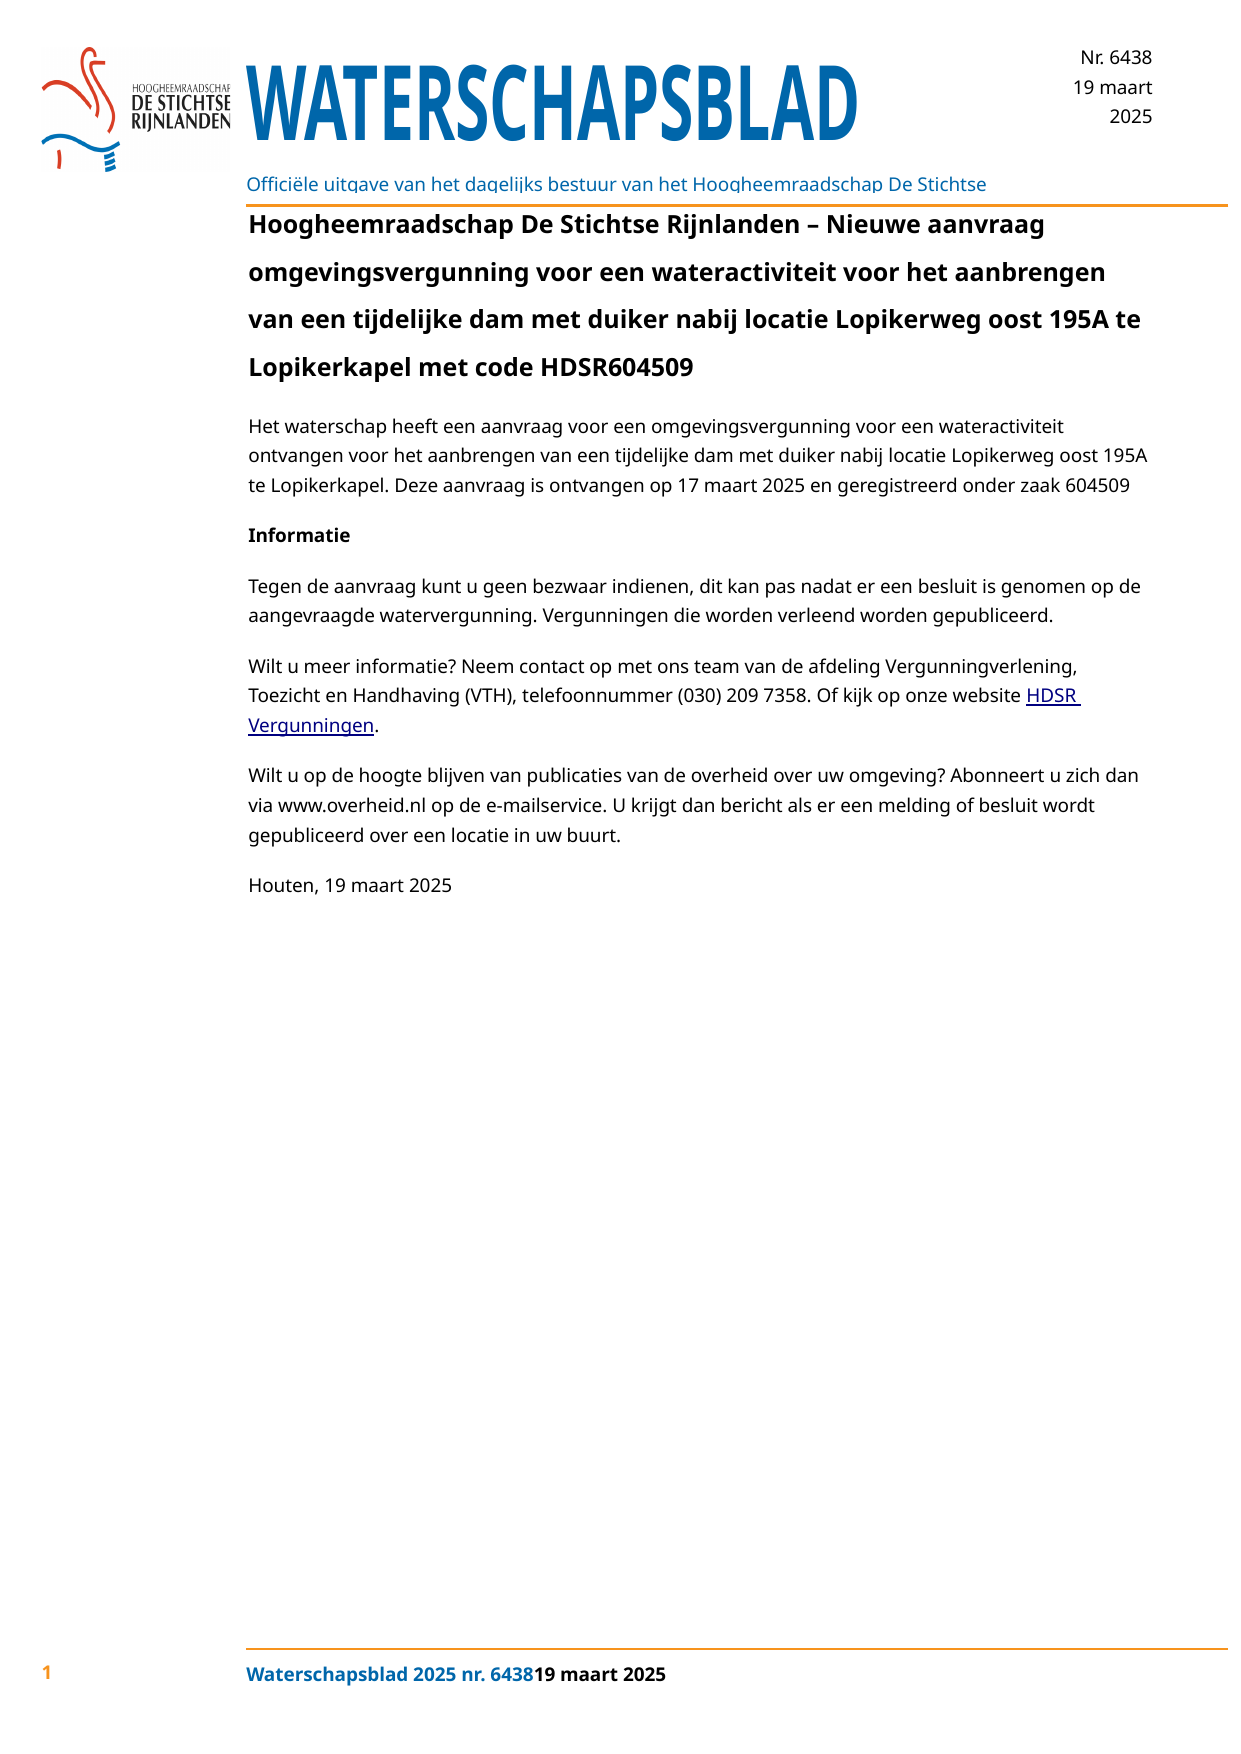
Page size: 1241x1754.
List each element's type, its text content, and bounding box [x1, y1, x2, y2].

picture [41, 47, 231, 172]
text Wilt u meer informatie? Neem contact op met ons team van de afdeling Vergunningverlening, Toezicht en Handhaving (VTH), telefoonnummer (030) 209 7358. Of kijk op onze website HDSR Vergunningen. [248, 653, 1152, 738]
text Het waterschap heeft een aanvraag voor een omgevingsvergunning voor een wateractiviteit ontvangen voor het aanbrengen van een tijdelijke dam met duiker nabij locatie Lopikerweg oost 195A te Lopikerkapel. Deze aanvraag is ontvangen op 17 maart 2025 en geregistreerd onder zaak 604509 [248, 413, 1152, 498]
text Hoogheemraadschap De Stichtse Rijnlanden – Nieuwe aanvraag omgevingsvergunning voor een wateractiviteit voor het aanbrengen van een tijdelijke dam met duiker nabij locatie Lopikerweg oost 195A te Lopikerkapel met code HDSR604509 [248, 207, 1152, 384]
text Houten, 19 maart 2025 [248, 872, 1152, 898]
text Informatie [248, 523, 1152, 548]
text Tegen de aanvraag kunt u geen bezwaar indienen, dit kan pas nadat er een besluit is genomen op de aangevraagde watervergunning. Vergunningen die worden verleend worden gepubliceerd. [248, 573, 1152, 628]
text Wilt u op de hoogte blijven van publicaties van de overheid over uw omgeving? Abonneert u zich dan via www.overheid.nl op de e-mailservice. U krijgt dan bericht als er een melding of besluit wordt gepubliceerd over een locatie in uw buurt. [248, 763, 1152, 848]
